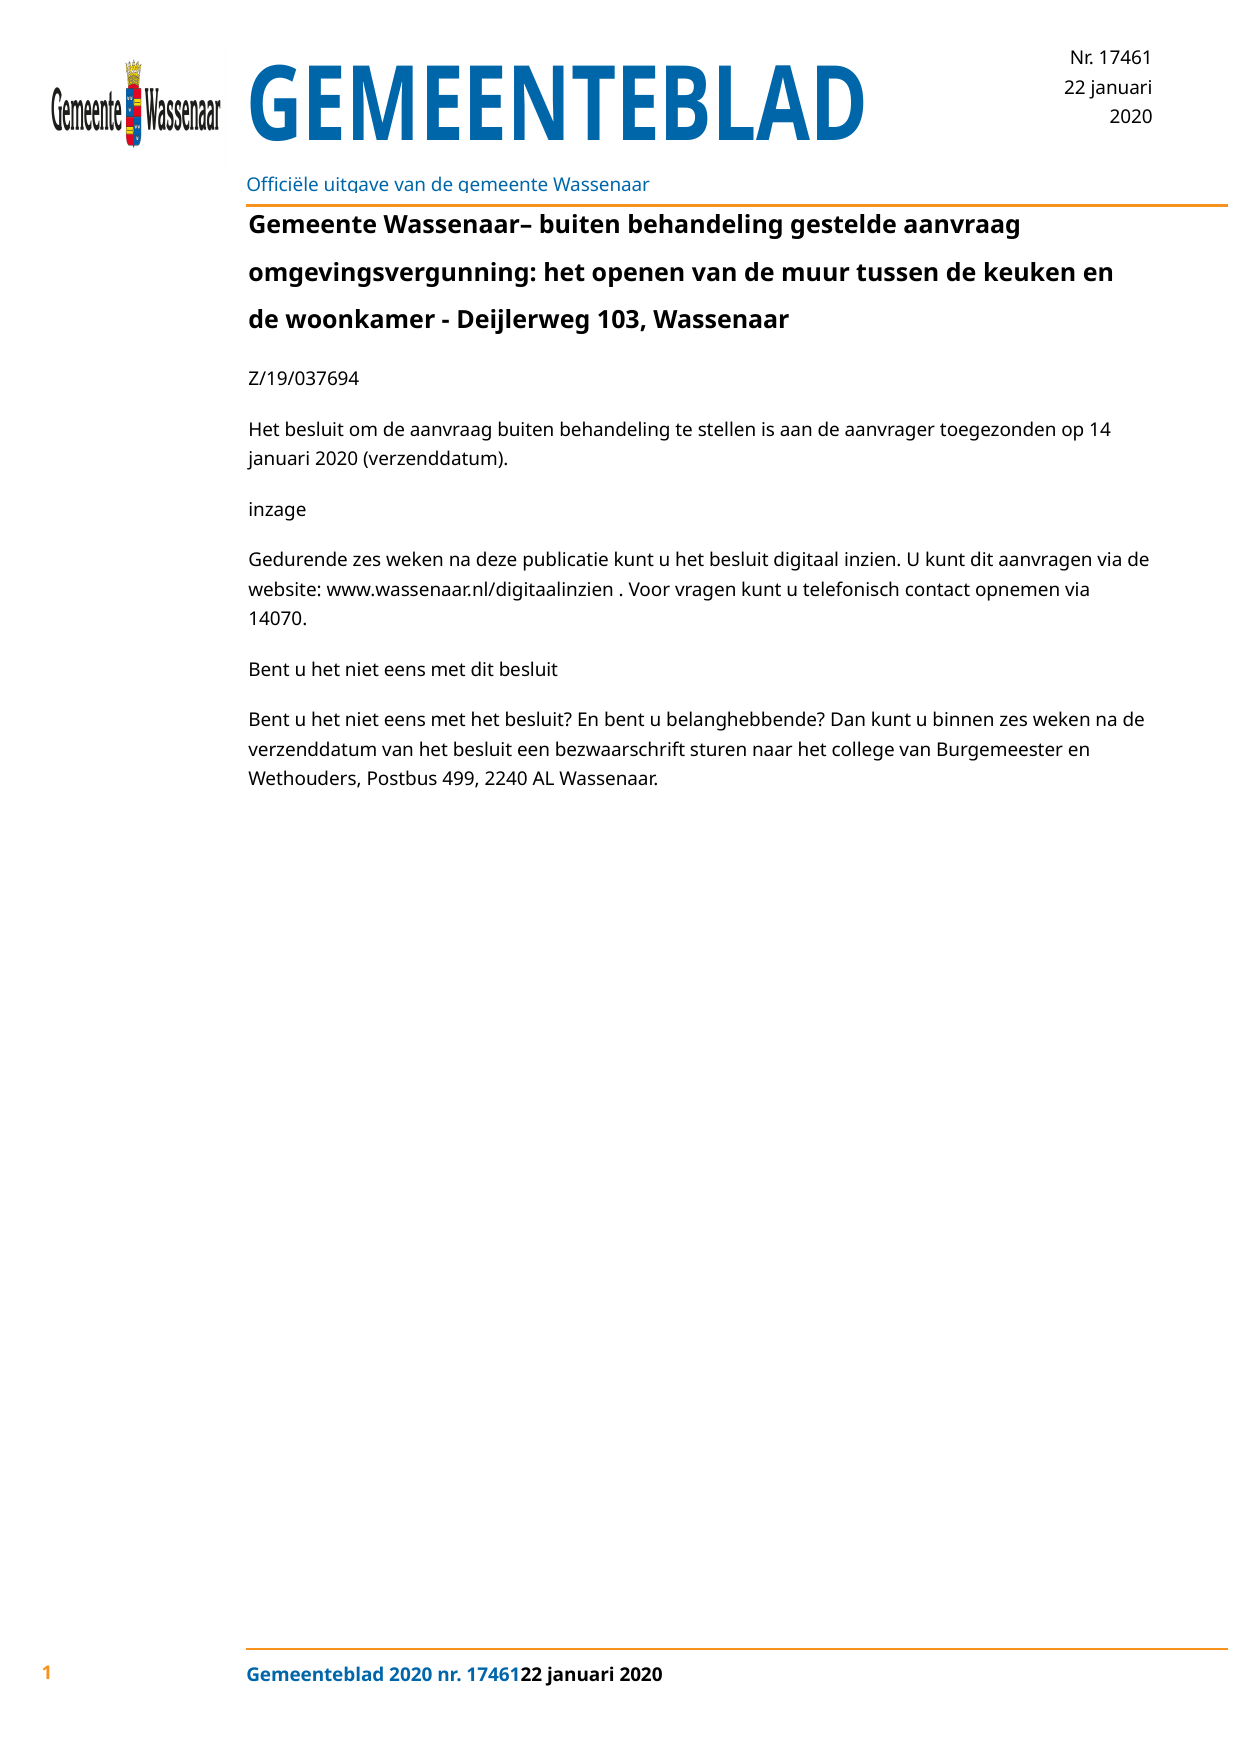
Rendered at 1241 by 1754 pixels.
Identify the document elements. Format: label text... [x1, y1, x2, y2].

text Gedurende zes weken na deze publicatie kunt u het besluit digitaal inzien. U kunt dit aanvragen via de website: www.wassenaar.nl/digitaalinzien . Voor vragen kunt u telefonisch contact opnemen via 14070. [248, 546, 1152, 631]
picture [41, 47, 231, 172]
text inzage [248, 496, 1152, 522]
text Gemeente Wassenaar– buiten behandeling gestelde aanvraag omgevingsvergunning: het openen van de muur tussen de keuken en de woonkamer - Deijlerweg 103, Wassenaar [248, 207, 1152, 336]
text Het besluit om de aanvraag buiten behandeling te stellen is aan de aanvrager toegezonden op 14 januari 2020 (verzenddatum). [248, 416, 1152, 471]
text Bent u het niet eens met het besluit? En bent u belanghebbende? Dan kunt u binnen zes weken na de verzenddatum van het besluit een bezwaarschrift sturen naar het college van Burgemeester en Wethouders, Postbus 499, 2240 AL Wassenaar. [248, 706, 1152, 791]
text Z/19/037694 [248, 366, 1152, 391]
text Bent u het niet eens met dit besluit [248, 656, 1152, 682]
